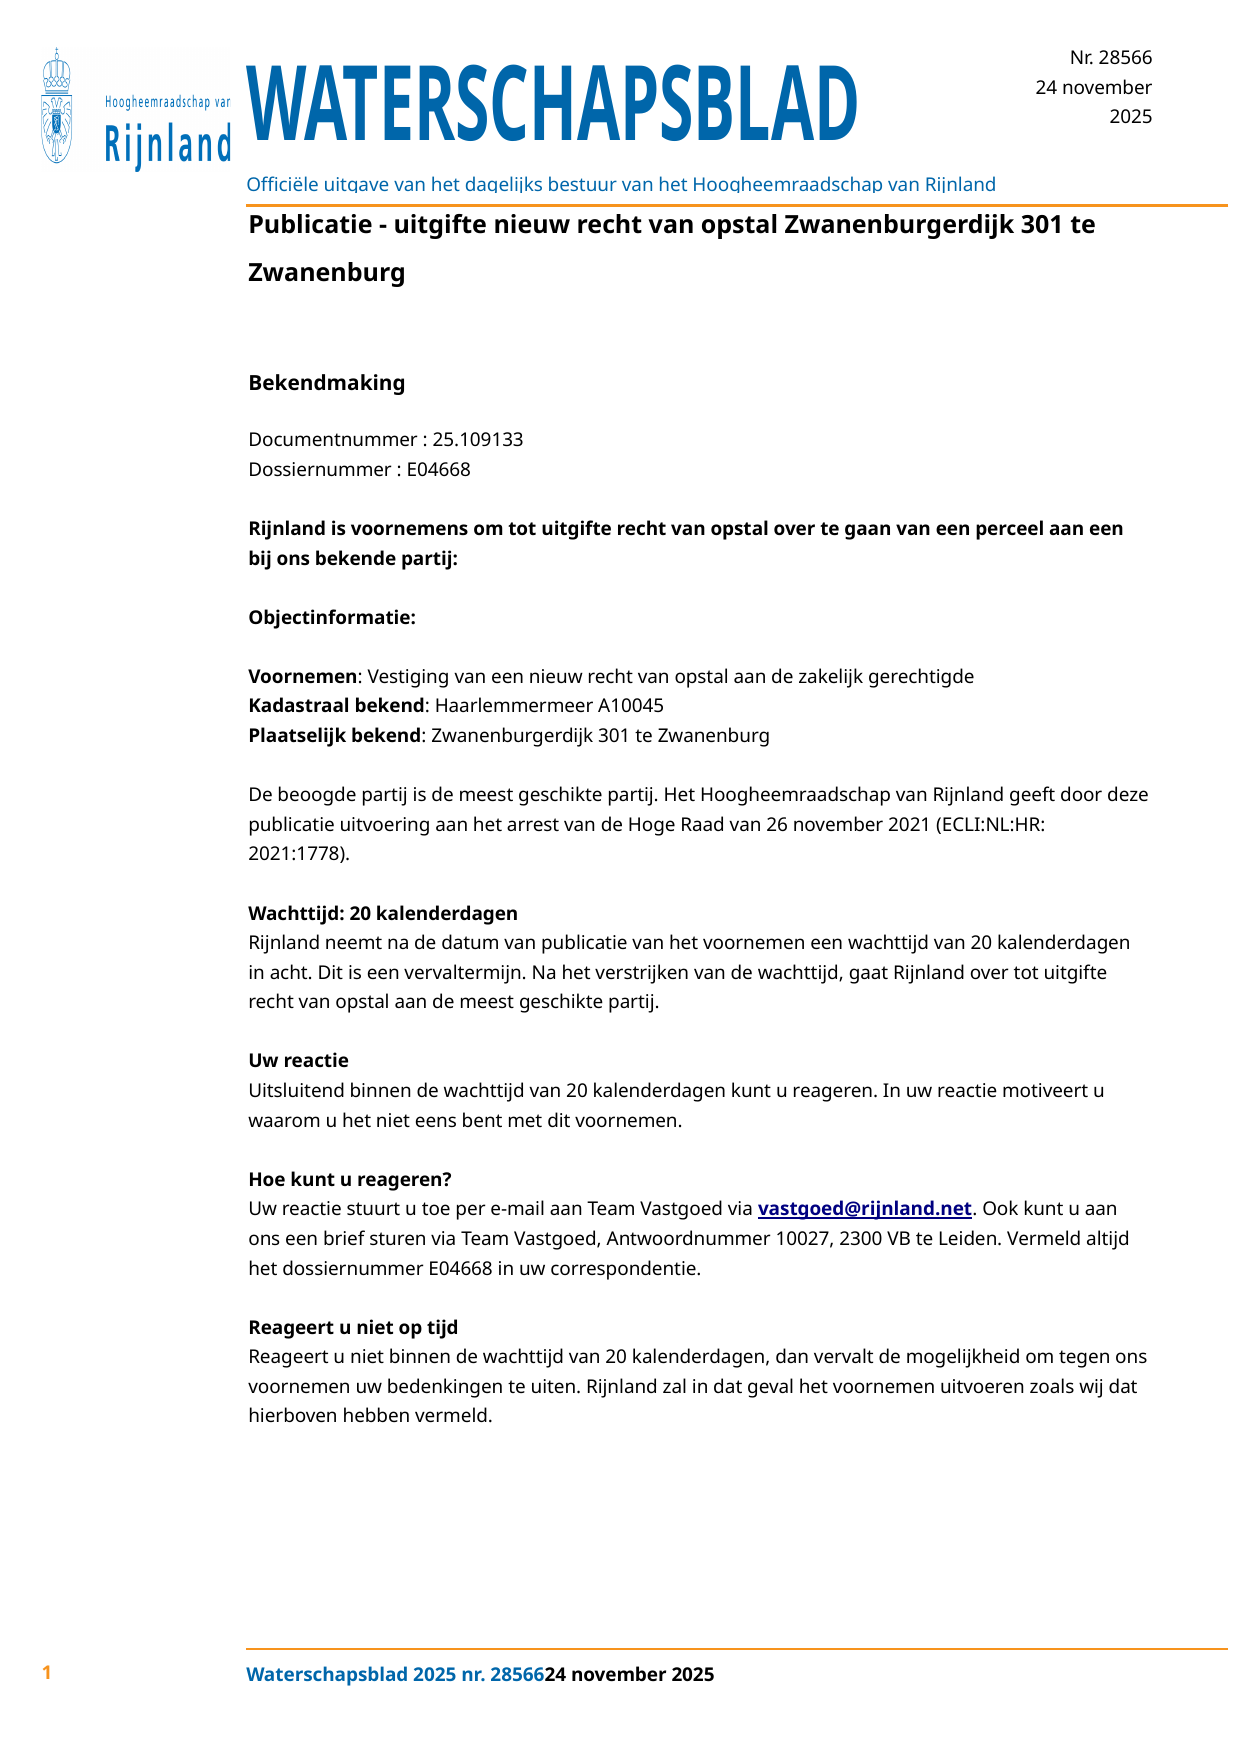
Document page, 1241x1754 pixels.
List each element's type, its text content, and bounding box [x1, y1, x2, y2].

picture [41, 47, 231, 172]
text Voornemen: Vestiging van een nieuw recht van opstal aan de zakelijk gerechtigde [248, 663, 1152, 689]
text Reageert u niet binnen de wachttijd van 20 kalenderdagen, dan vervalt de mogelijkheid om tegen ons voornemen uw bedenkingen te uiten. Rijnland zal in dat geval het voornemen uitvoeren zoals wij dat hierboven hebben vermeld. [248, 1343, 1152, 1428]
text Plaatselijk bekend: Zwanenburgerdijk 301 te Zwanenburg [248, 722, 1152, 748]
text Bekendmaking [248, 368, 1152, 397]
text Hoe kunt u reageren? [248, 1166, 1152, 1192]
text Uw reactie [248, 1048, 1152, 1073]
text Dossiernummer : E04668 [248, 456, 1152, 482]
text Kadastraal bekend: Haarlemmermeer A10045 [248, 693, 1152, 718]
text Reageert u niet op tijd [248, 1314, 1152, 1339]
text Objectinformatie: [248, 604, 1152, 629]
text Uitsluitend binnen de wachttijd van 20 kalenderdagen kunt u reageren. In uw reactie motiveert u waarom u het niet eens bent met dit voornemen. [248, 1077, 1152, 1132]
text Documentnummer : 25.109133 [248, 426, 1152, 452]
text Rijnland is voornemens om tot uitgifte recht van opstal over te gaan van een perceel aan een bij ons bekende partij: [248, 515, 1152, 570]
text Wachttijd: 20 kalenderdagen [248, 900, 1152, 925]
text Uw reactie stuurt u toe per e-mail aan Team Vastgoed via vastgoed@rijnland.net. Ook kunt u aan ons een brief sturen via Team Vastgoed, Antwoordnummer 10027, 2300 VB te Leiden. Vermeld altijd het dossiernummer E04668 in uw correspondentie. [248, 1196, 1152, 1280]
text De beoogde partij is de meest geschikte partij. Het Hoogheemraadschap van Rijnland geeft door deze publicatie uitvoering aan het arrest van de Hoge Raad van 26 november 2021 (ECLI:NL:HR: 2021:1778). [248, 781, 1152, 866]
text Publicatie - uitgifte nieuw recht van opstal Zwanenburgerdijk 301 te Zwanenburg [248, 207, 1152, 288]
text Rijnland neemt na de datum van publicatie van het voornemen een wachttijd van 20 kalenderdagen in acht. Dit is een vervaltermijn. Na het verstrijken van de wachttijd, gaat Rijnland over tot uitgifte recht van opstal aan de meest geschikte partij. [248, 929, 1152, 1014]
